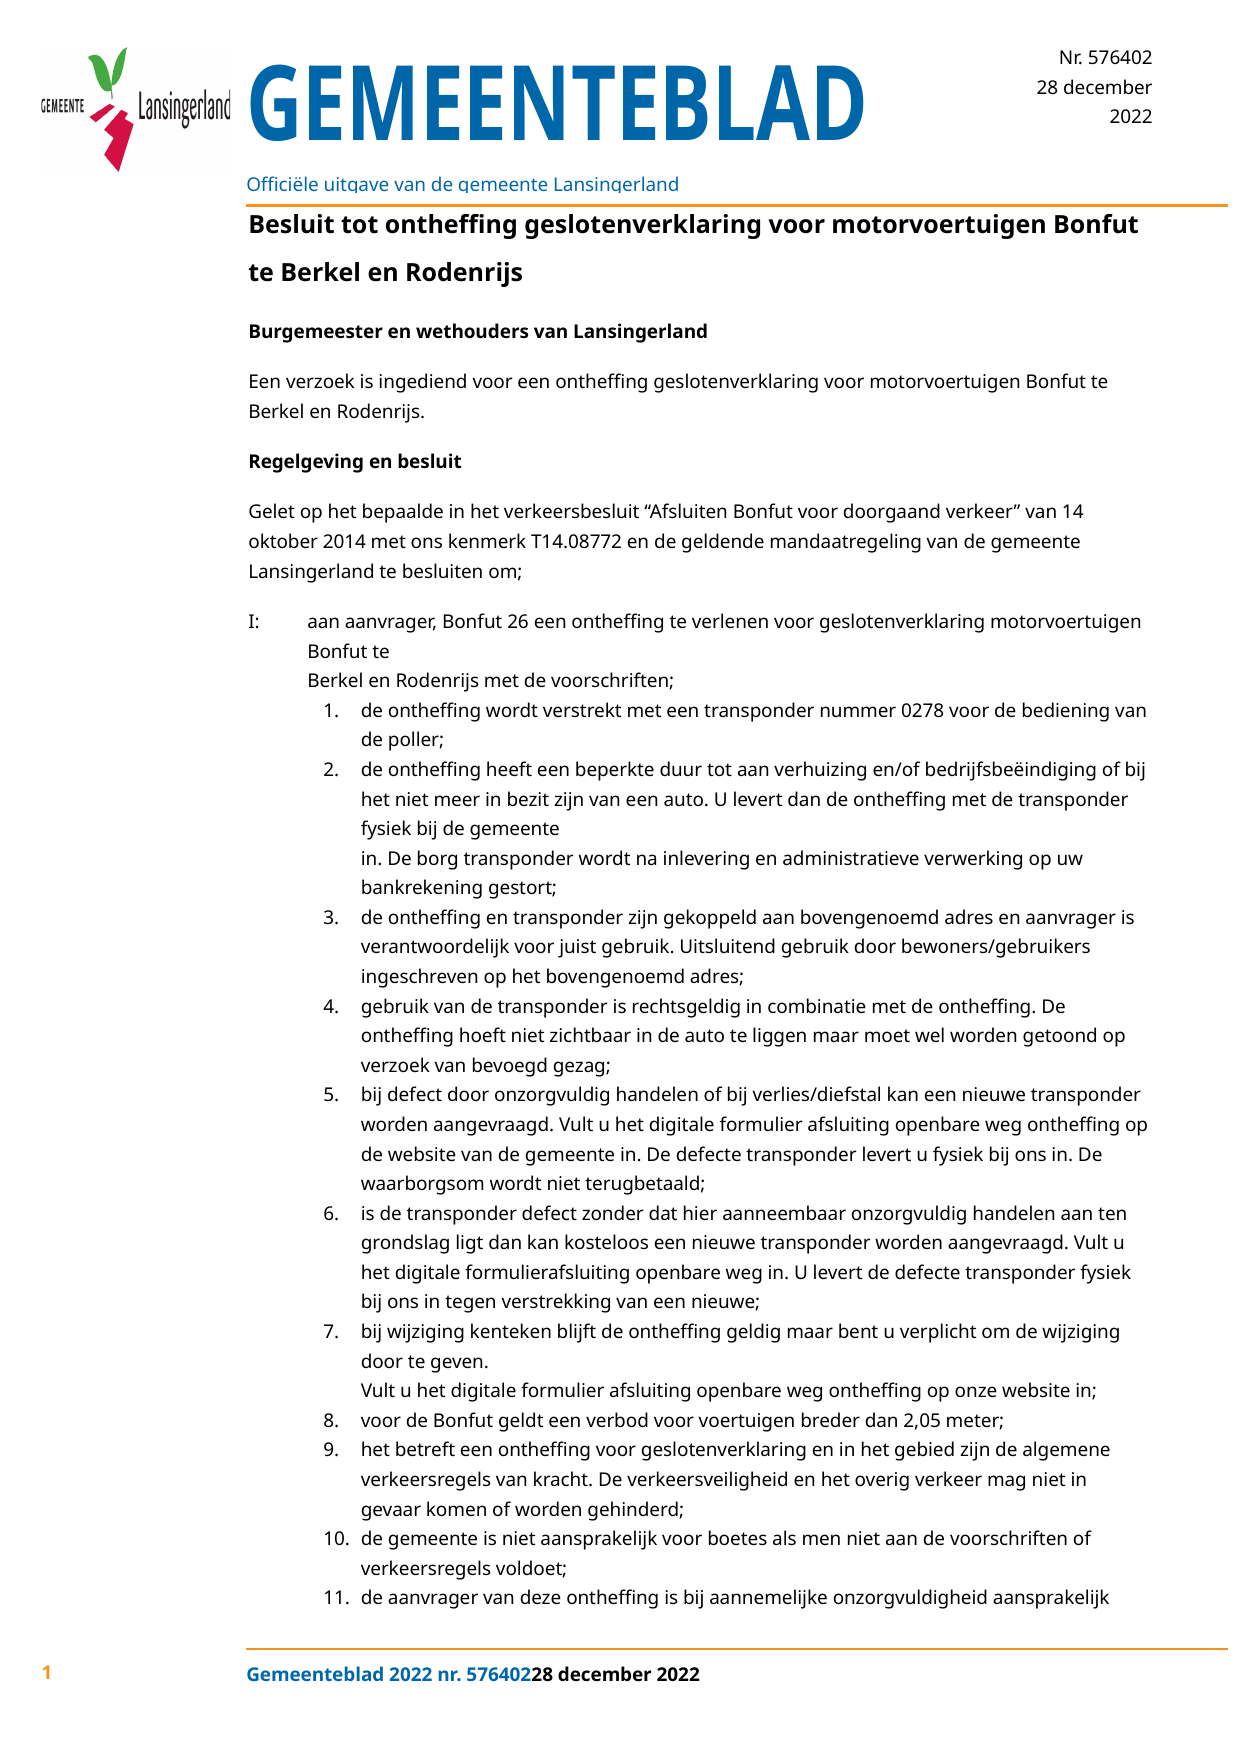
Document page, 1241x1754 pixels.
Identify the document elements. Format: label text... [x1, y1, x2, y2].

list is de transponder defect zonder dat hier aanneembaar onzorgvuldig handelen aan ten grondslag ligt dan kan kosteloos een nieuwe transponder worden aangevraagd. Vult u het digitale formulierafsluiting openbare weg in. U levert de defecte transponder fysiek bij ons in tegen verstrekking van een nieuwe; [323, 1200, 1152, 1314]
list bij wijziging kenteken blijft de ontheffing geldig maar bent u verplicht om de wijziging door te geven. [323, 1318, 1152, 1374]
text Regelgeving en besluit [248, 448, 1152, 474]
text Een verzoek is ingediend voor een ontheffing geslotenverklaring voor motorvoertuigen Bonfut te Berkel en Rodenrijs. [248, 368, 1152, 424]
list in. De borg transponder wordt na inlevering en administratieve verwerking op uw bankrekening gestort; [323, 845, 1152, 900]
list de ontheffing heeft een beperkte duur tot aan verhuizing en/of bedrijfsbeëindiging of bij het niet meer in bezit zijn van een auto. U levert dan de ontheffing met de transponder fysiek bij de gemeente [323, 756, 1152, 841]
picture [41, 47, 231, 172]
list de gemeente is niet aansprakelijk voor boetes als men niet aan de voorschriften of verkeersregels voldoet; [323, 1525, 1152, 1581]
list de aanvrager van deze ontheffing is bij aannemelijke onzorgvuldigheid aansprakelijk [323, 1584, 1152, 1610]
list Berkel en Rodenrijs met de voorschriften; [248, 667, 1152, 693]
text Besluit tot ontheffing geslotenverklaring voor motorvoertuigen Bonfut te Berkel en Rodenrijs [248, 207, 1152, 288]
list bij defect door onzorgvuldig handelen of bij verlies/diefstal kan een nieuwe transponder worden aangevraagd. Vult u het digitale formulier afsluiting openbare weg ontheffing op de website van de gemeente in. De defecte transponder levert u fysiek bij ons in. De waarborgsom wordt niet terugbetaald; [323, 1082, 1152, 1196]
list voor de Bonfut geldt een verbod voor voertuigen breder dan 2,05 meter; [323, 1407, 1152, 1433]
list gebruik van de transponder is rechtsgeldig in combinatie met de ontheffing. De ontheffing hoeft niet zichtbaar in de auto te liggen maar moet wel worden getoond op verzoek van bevoegd gezag; [323, 993, 1152, 1078]
list Vult u het digitale formulier afsluiting openbare weg ontheffing op onze website in; [323, 1377, 1152, 1403]
list de ontheffing en transponder zijn gekoppeld aan bovengenoemd adres en aanvrager is verantwoordelijk voor juist gebruik. Uitsluitend gebruik door bewoners/gebruikers ingeschreven op het bovengenoemd adres; [323, 904, 1152, 989]
text Burgemeester en wethouders van Lansingerland [248, 318, 1152, 344]
text Gelet op het bepaalde in het verkeersbesluit “Afsluiten Bonfut voor doorgaand verkeer” van 14 oktober 2014 met ons kenmerk T14.08772 en de geldende mandaatregeling van de gemeente Lansingerland te besluiten om; [248, 499, 1152, 584]
list de ontheffing wordt verstrekt met een transponder nummer 0278 voor de bediening van de poller; [323, 697, 1152, 752]
list aan aanvrager, Bonfut 26 een ontheffing te verlenen voor geslotenverklaring motorvoertuigen Bonfut te [248, 608, 1152, 664]
list het betreft een ontheffing voor geslotenverklaring en in het gebied zijn de algemene verkeersregels van kracht. De verkeersveiligheid en het overig verkeer mag niet in gevaar komen of worden gehinderd; [323, 1437, 1152, 1522]
